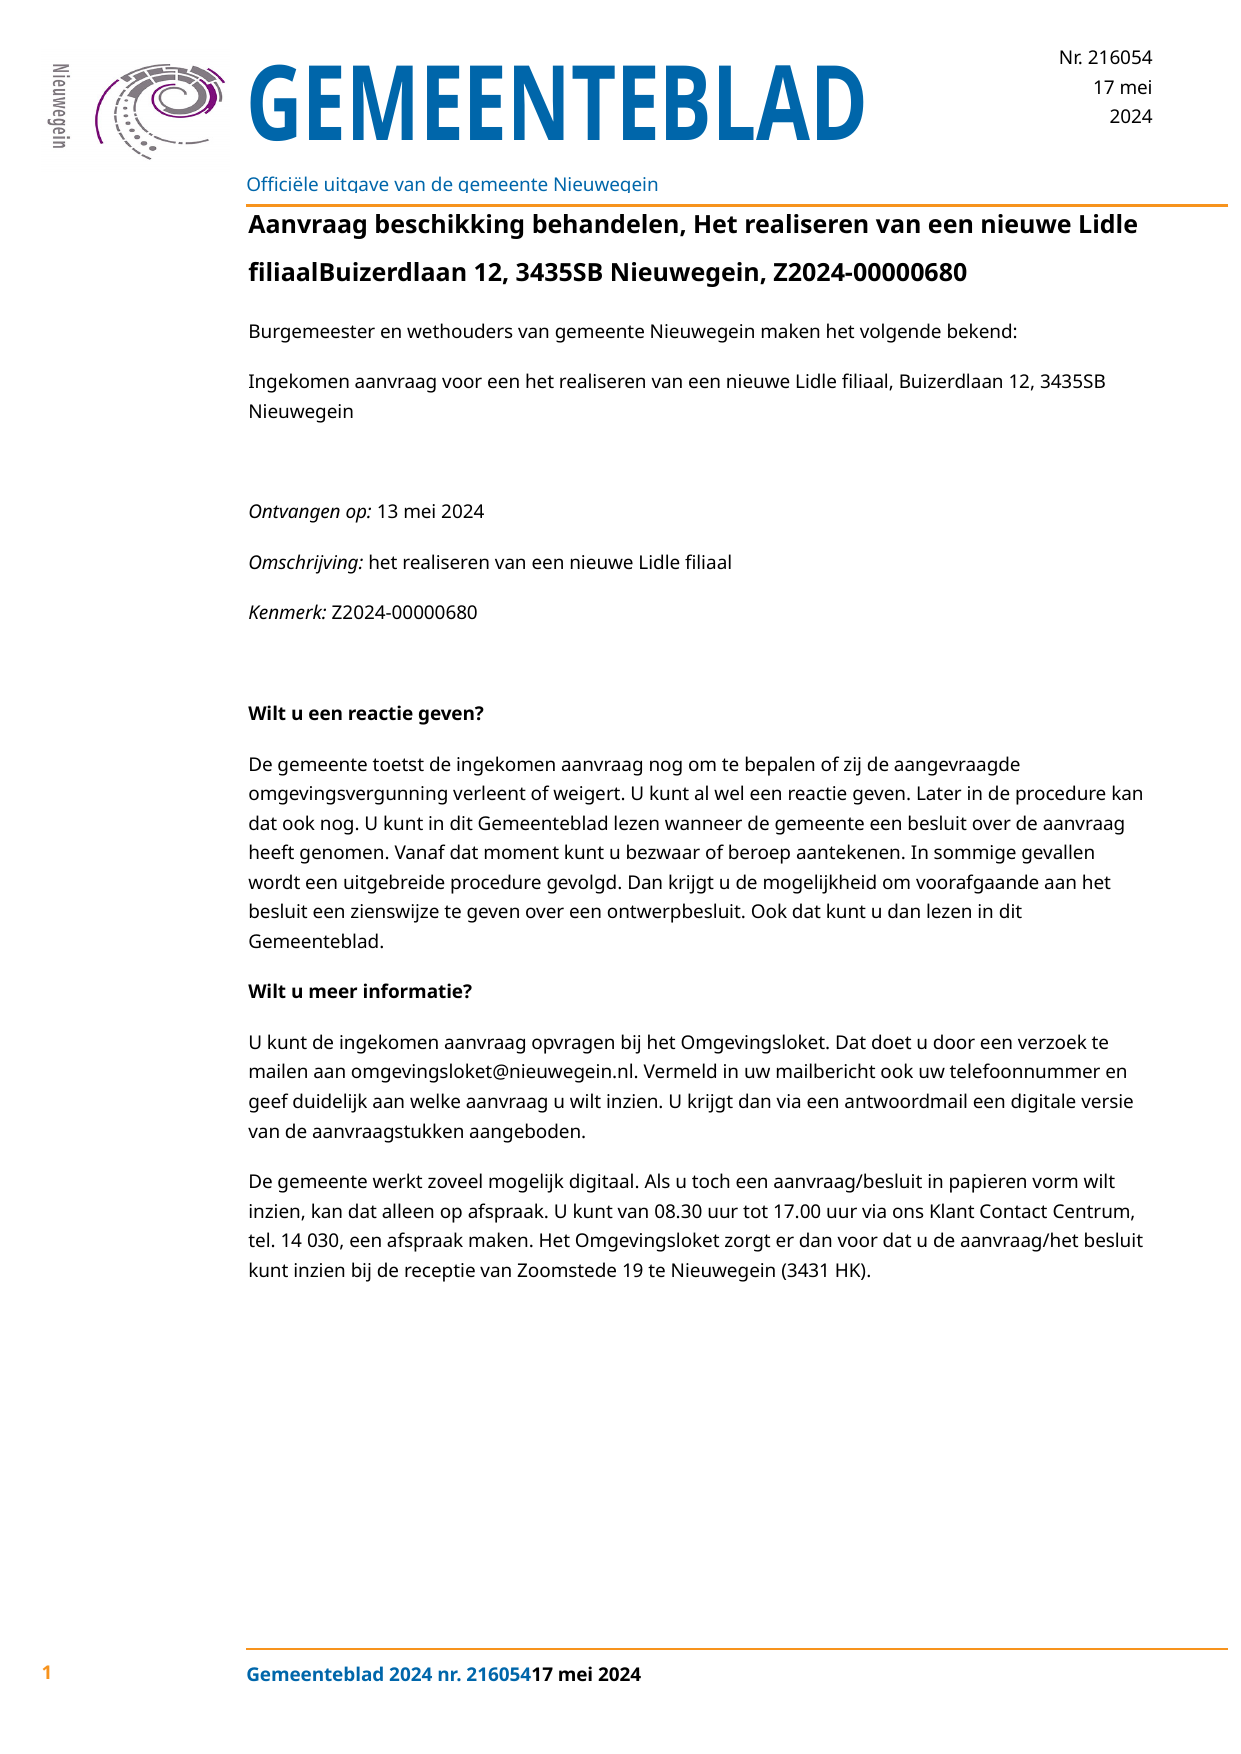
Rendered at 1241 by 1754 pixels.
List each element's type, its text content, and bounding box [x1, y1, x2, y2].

text U kunt de ingekomen aanvraag opvragen bij het Omgevingsloket. Dat doet u door een verzoek te mailen aan omgevingsloket@nieuwegein.nl. Vermeld in uw mailbericht ook uw telefoonnummer en geef duidelijk aan welke aanvraag u wilt inzien. U krijgt dan via een antwoordmail een digitale versie van de aanvraagstukken aangeboden. [248, 1029, 1152, 1144]
text Ontvangen op: 13 mei 2024 [248, 499, 1152, 524]
text Ingekomen aanvraag voor een het realiseren van een nieuwe Lidle filiaal, Buizerdlaan 12, 3435SB Nieuwegein [248, 368, 1152, 424]
text De gemeente toetst de ingekomen aanvraag nog om te bepalen of zij de aangevraagde omgevingsvergunning verleent of weigert. U kunt al wel een reactie geven. Later in de procedure kan dat ook nog. U kunt in dit Gemeenteblad lezen wanneer de gemeente een besluit over de aanvraag heeft genomen. Vanaf dat moment kunt u bezwaar of beroep aantekenen. In sommige gevallen wordt een uitgebreide procedure gevolgd. Dan krijgt u de mogelijkheid om voorafgaande aan het besluit een zienswijze te geven over een ontwerpbesluit. Ook dat kunt u dan lezen in dit Gemeenteblad. [248, 751, 1152, 954]
text Burgemeester en wethouders van gemeente Nieuwegein maken het volgende bekend: [248, 318, 1152, 344]
text Aanvraag beschikking behandelen, Het realiseren van een nieuwe Lidle filiaalBuizerdlaan 12, 3435SB Nieuwegein, Z2024-00000680 [248, 207, 1152, 288]
text Wilt u een reactie geven? [248, 700, 1152, 726]
text Omschrijving: het realiseren van een nieuwe Lidle filiaal [248, 549, 1152, 575]
text Wilt u meer informatie? [248, 979, 1152, 1004]
text De gemeente werkt zoveel mogelijk digitaal. Als u toch een aanvraag/besluit in papieren vorm wilt inzien, kan dat alleen op afspraak. U kunt van 08.30 uur tot 17.00 uur via ons Klant Contact Centrum, tel. 14 030, een afspraak maken. Het Omgevingsloket zorgt er dan voor dat u de aanvraag/het besluit kunt inzien bij de receptie van Zoomstede 19 te Nieuwegein (3431 HK). [248, 1168, 1152, 1283]
picture [41, 47, 231, 172]
text Kenmerk: Z2024-00000680 [248, 599, 1152, 625]
